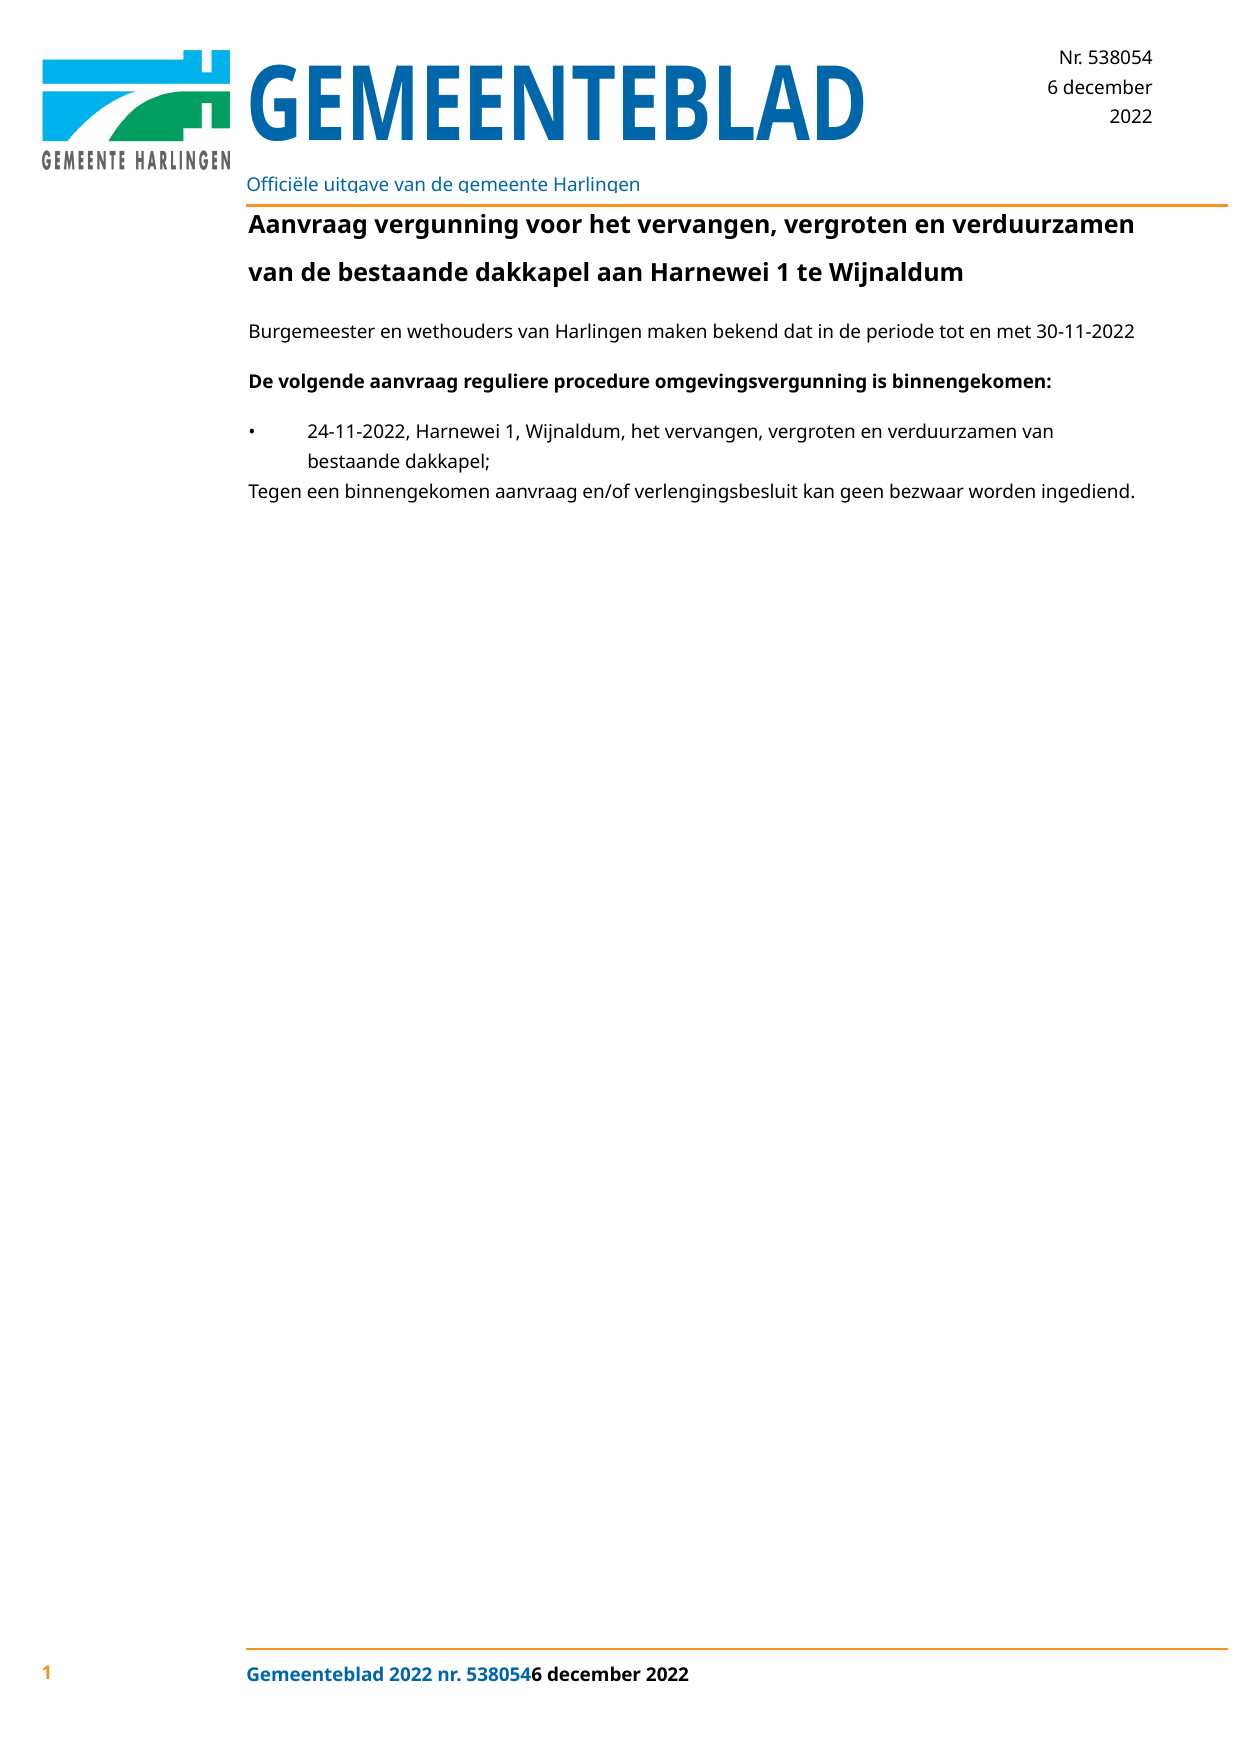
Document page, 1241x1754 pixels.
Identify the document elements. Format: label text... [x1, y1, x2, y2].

picture [41, 47, 231, 172]
text Aanvraag vergunning voor het vervangen, vergroten en verduurzamen van de bestaande dakkapel aan Harnewei 1 te Wijnaldum [248, 207, 1152, 288]
text De volgende aanvraag reguliere procedure omgevingsvergunning is binnengekomen: [248, 368, 1152, 394]
text Burgemeester en wethouders van Harlingen maken bekend dat in de periode tot en met 30-11-2022 [248, 318, 1152, 344]
text Tegen een binnengekomen aanvraag en/of verlengingsbesluit kan geen bezwaar worden ingediend. [248, 478, 1152, 504]
list 24-11-2022, Harnewei 1, Wijnaldum, het vervangen, vergroten en verduurzamen van bestaande dakkapel; [248, 419, 1152, 474]
